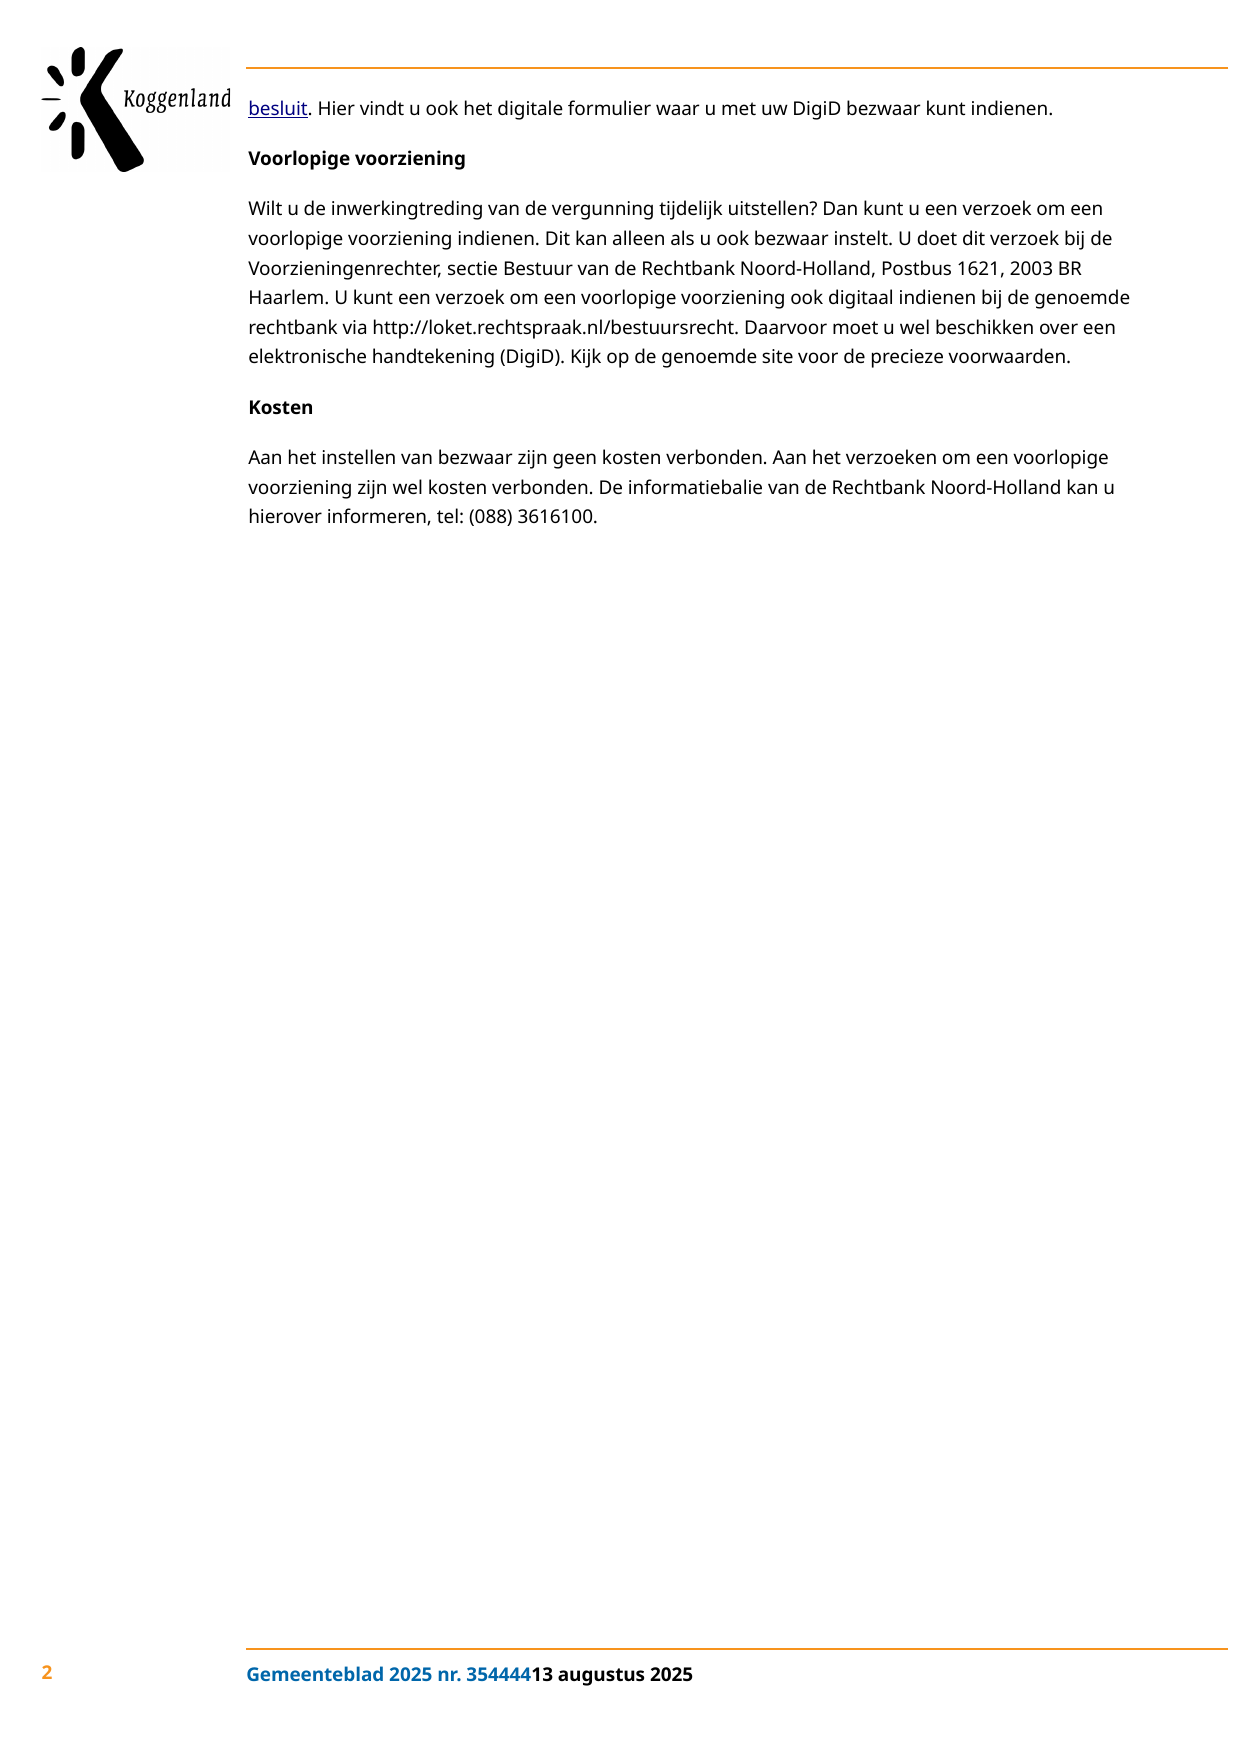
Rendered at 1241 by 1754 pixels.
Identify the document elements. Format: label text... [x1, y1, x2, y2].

text Kosten [248, 394, 1152, 420]
text Wilt u de inwerkingtreding van de vergunning tijdelijk uitstellen? Dan kunt u een verzoek om een voorlopige voorziening indienen. Dit kan alleen als u ook bezwaar instelt. U doet dit verzoek bij de Voorzieningenrechter, sectie Bestuur van de Rechtbank Noord-Holland, Postbus 1621, 2003 BR Haarlem. U kunt een verzoek om een voorlopige voorziening ook digitaal indienen bij de genoemde rechtbank via http://loket.rechtspraak.nl/bestuursrecht. Daarvoor moet u wel beschikken over een elektronische handtekening (DigiD). Kijk op de genoemde site voor de precieze voorwaarden. [248, 196, 1152, 369]
text Aan het instellen van bezwaar zijn geen kosten verbonden. Aan het verzoeken om een voorlopige voorziening zijn wel kosten verbonden. De informatiebalie van de Rechtbank Noord-Holland kan u hierover informeren, tel: (088) 3616100. [248, 444, 1152, 529]
picture [41, 47, 231, 172]
text besluit. Hier vindt u ook het digitale formulier waar u met uw DigiD bezwaar kunt indienen. [248, 95, 1152, 121]
text Voorlopige voorziening [248, 145, 1152, 171]
